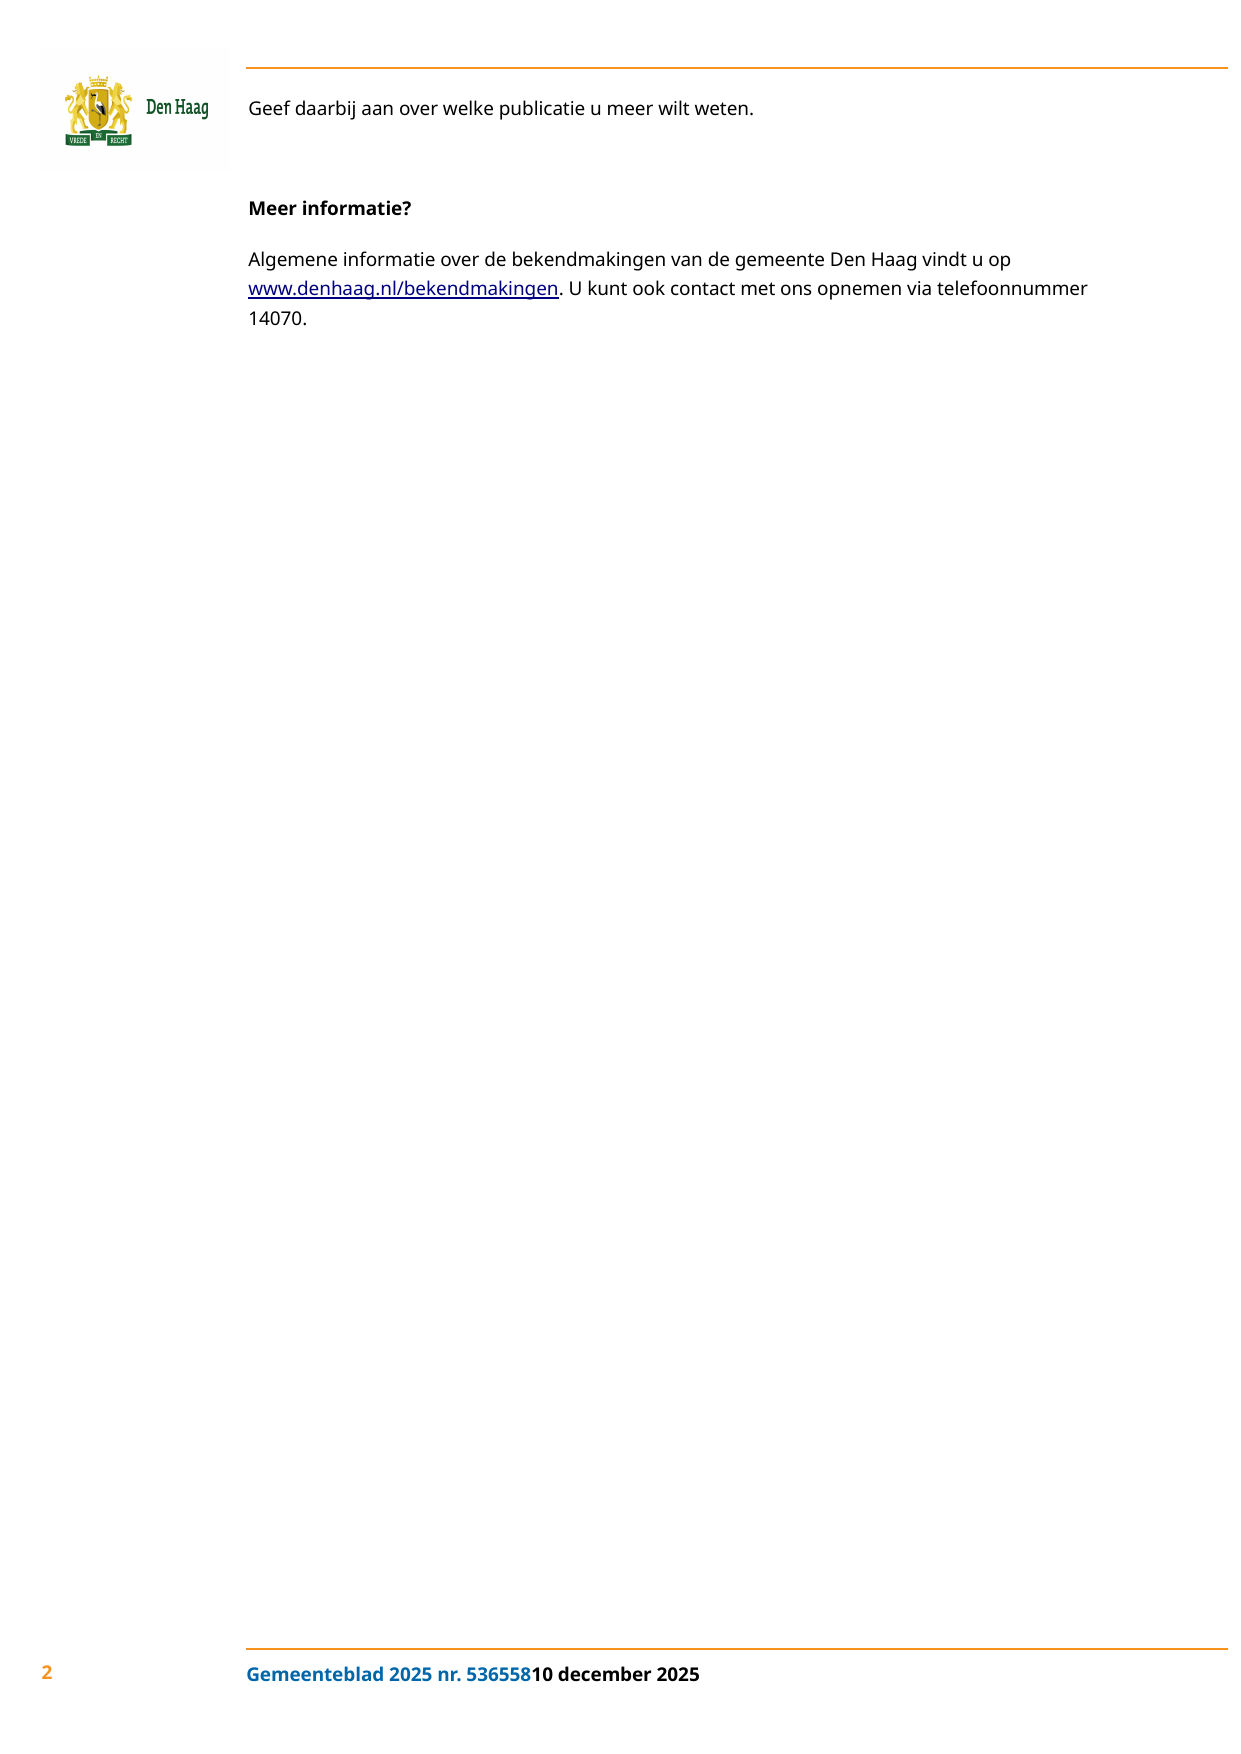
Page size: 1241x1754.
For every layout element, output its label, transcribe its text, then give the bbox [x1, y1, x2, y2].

picture [41, 47, 231, 172]
text Meer informatie? [248, 196, 1152, 221]
text Geef daarbij aan over welke publicatie u meer wilt weten. [248, 95, 1152, 121]
text Algemene informatie over de bekendmakingen van de gemeente Den Haag vindt u op www.denhaag.nl/bekendmakingen. U kunt ook contact met ons opnemen via telefoonnummer 14070. [248, 246, 1152, 331]
